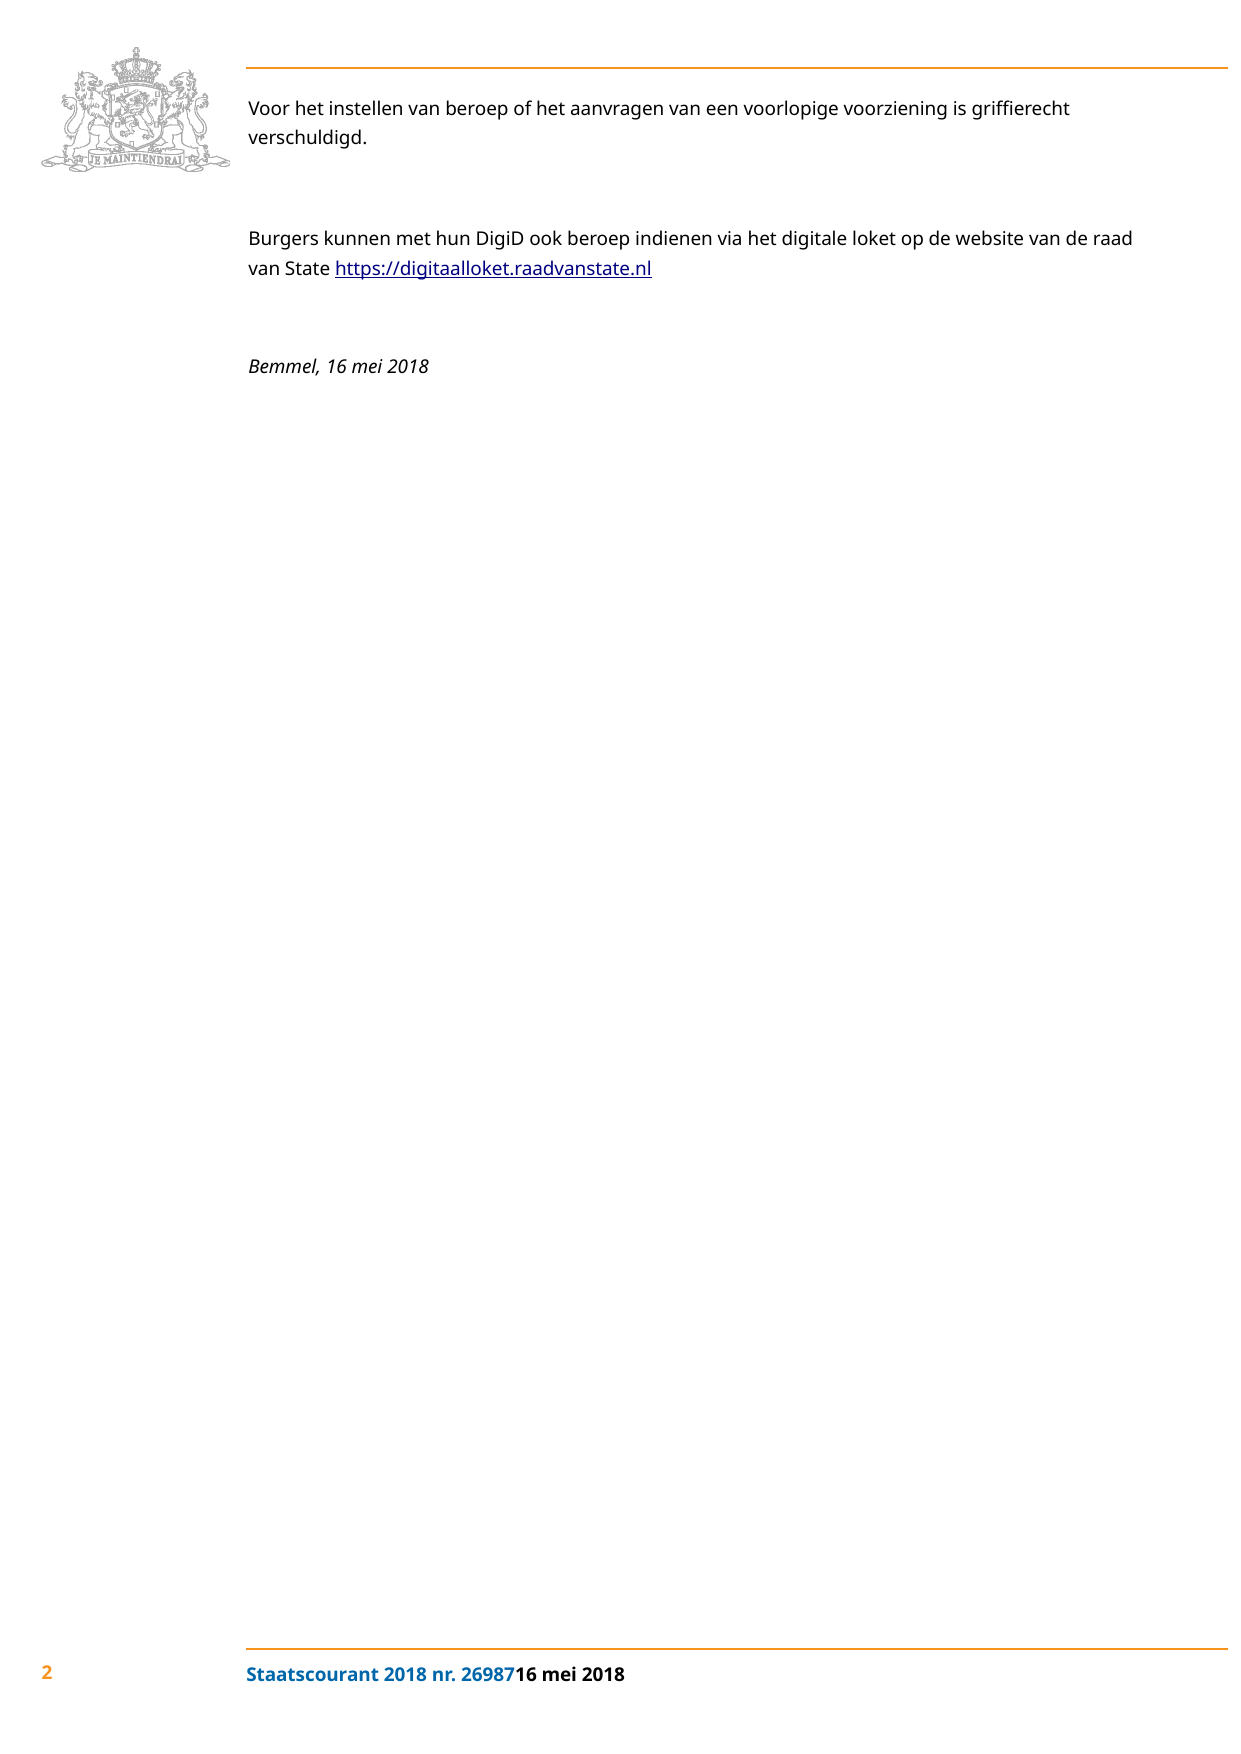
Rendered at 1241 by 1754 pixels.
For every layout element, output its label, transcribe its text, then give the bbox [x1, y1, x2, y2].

text Voor het instellen van beroep of het aanvragen van een voorlopige voorziening is griffierecht verschuldigd. [248, 95, 1152, 150]
text Burgers kunnen met hun DigiD ook beroep indienen via het digitale loket op de website van de raad van State https://digitaalloket.raadvanstate.nl [248, 225, 1152, 281]
text Bemmel, 16 mei 2018 [248, 353, 1152, 379]
picture [41, 47, 231, 172]
